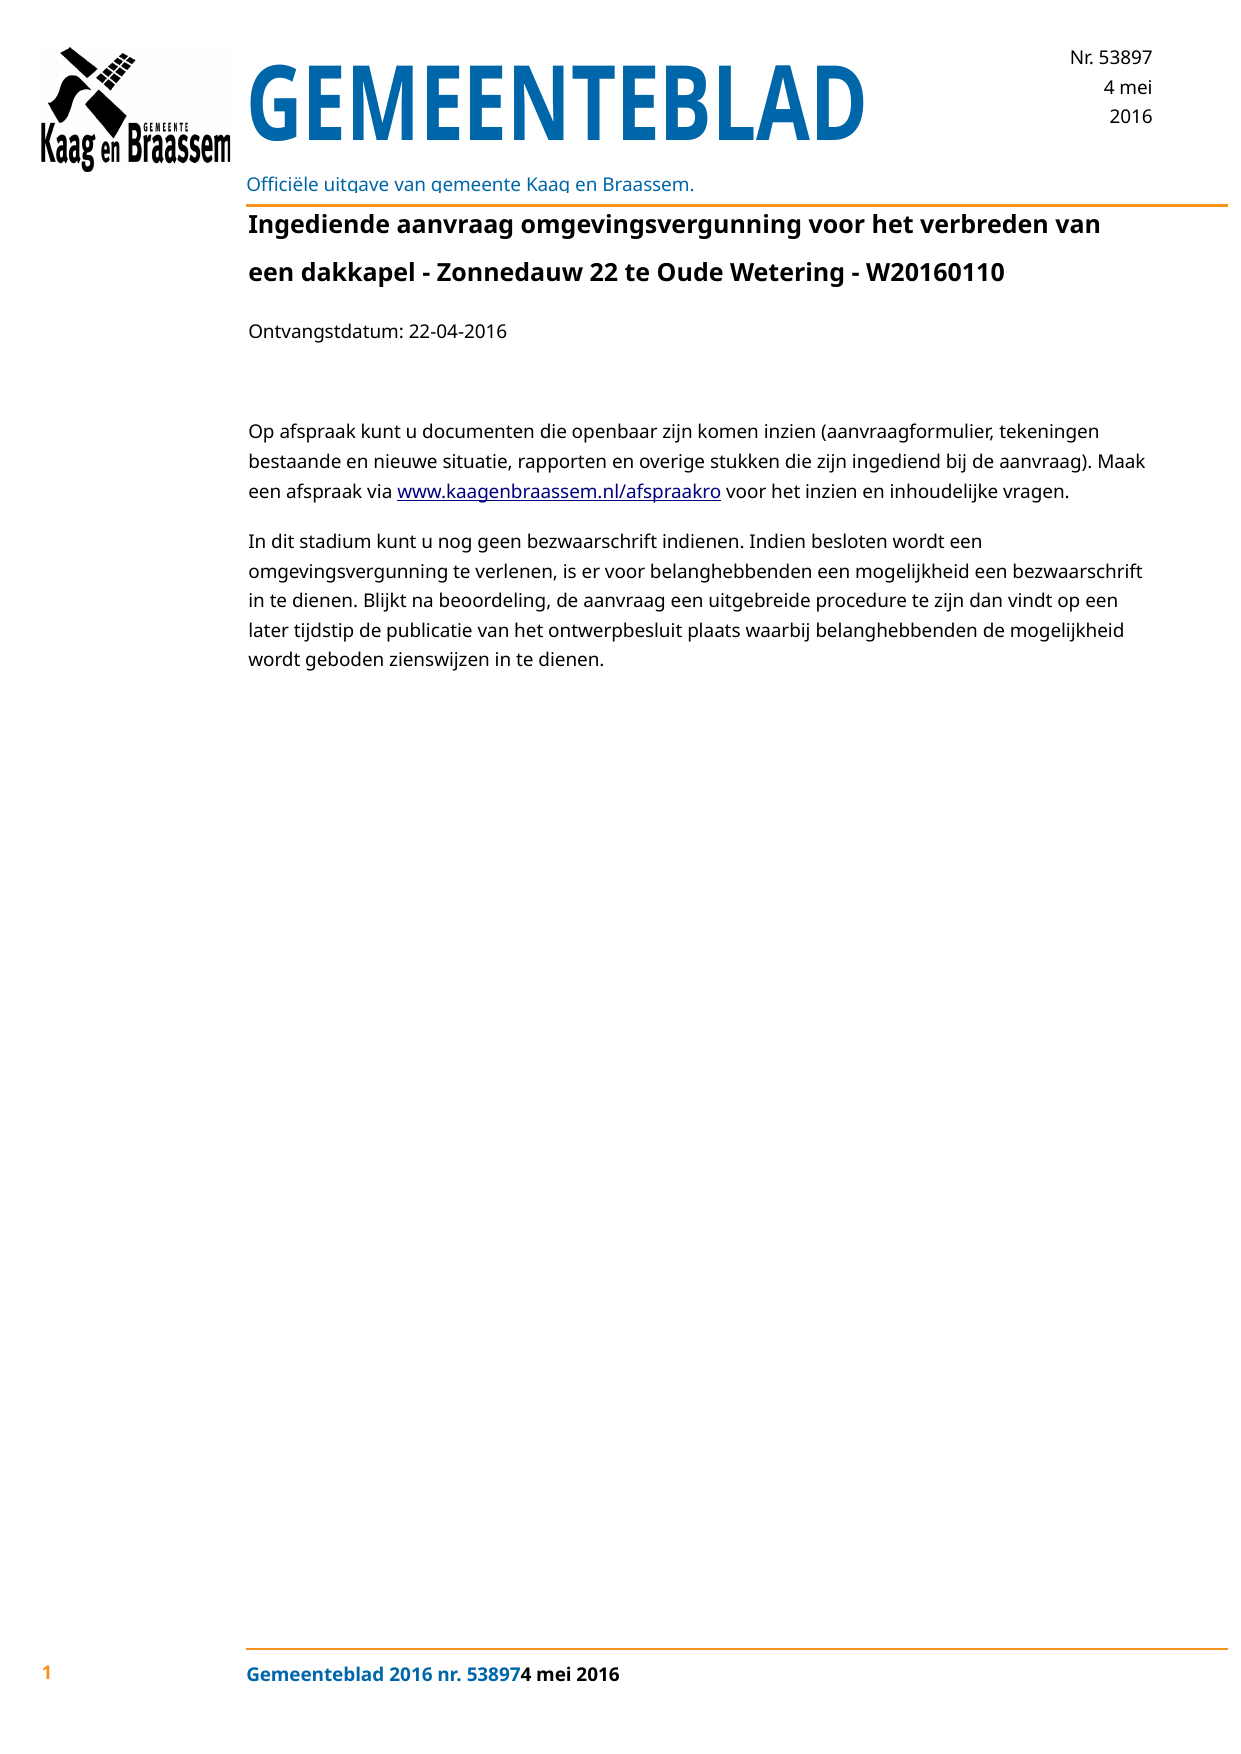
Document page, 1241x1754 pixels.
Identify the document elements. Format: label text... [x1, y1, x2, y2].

text Ontvangstdatum: 22-04-2016 [248, 318, 1152, 344]
text Ingediende aanvraag omgevingsvergunning voor het verbreden van een dakkapel - Zonnedauw 22 te Oude Wetering - W20160110 [248, 207, 1152, 288]
text Op afspraak kunt u documenten die openbaar zijn komen inzien (aanvraagformulier, tekeningen bestaande en nieuwe situatie, rapporten en overige stukken die zijn ingediend bij de aanvraag). Maak een afspraak via www.kaagenbraassem.nl/afspraakro voor het inzien en inhoudelijke vragen. [248, 419, 1152, 504]
text In dit stadium kunt u nog geen bezwaarschrift indienen. Indien besloten wordt een omgevingsvergunning te verlenen, is er voor belanghebbenden een mogelijkheid een bezwaarschrift in te dienen. Blijkt na beoordeling, de aanvraag een uitgebreide procedure te zijn dan vindt op een later tijdstip de publicatie van het ontwerpbesluit plaats waarbij belanghebbenden de mogelijkheid wordt geboden zienswijzen in te dienen. [248, 528, 1152, 672]
picture [41, 47, 231, 172]
